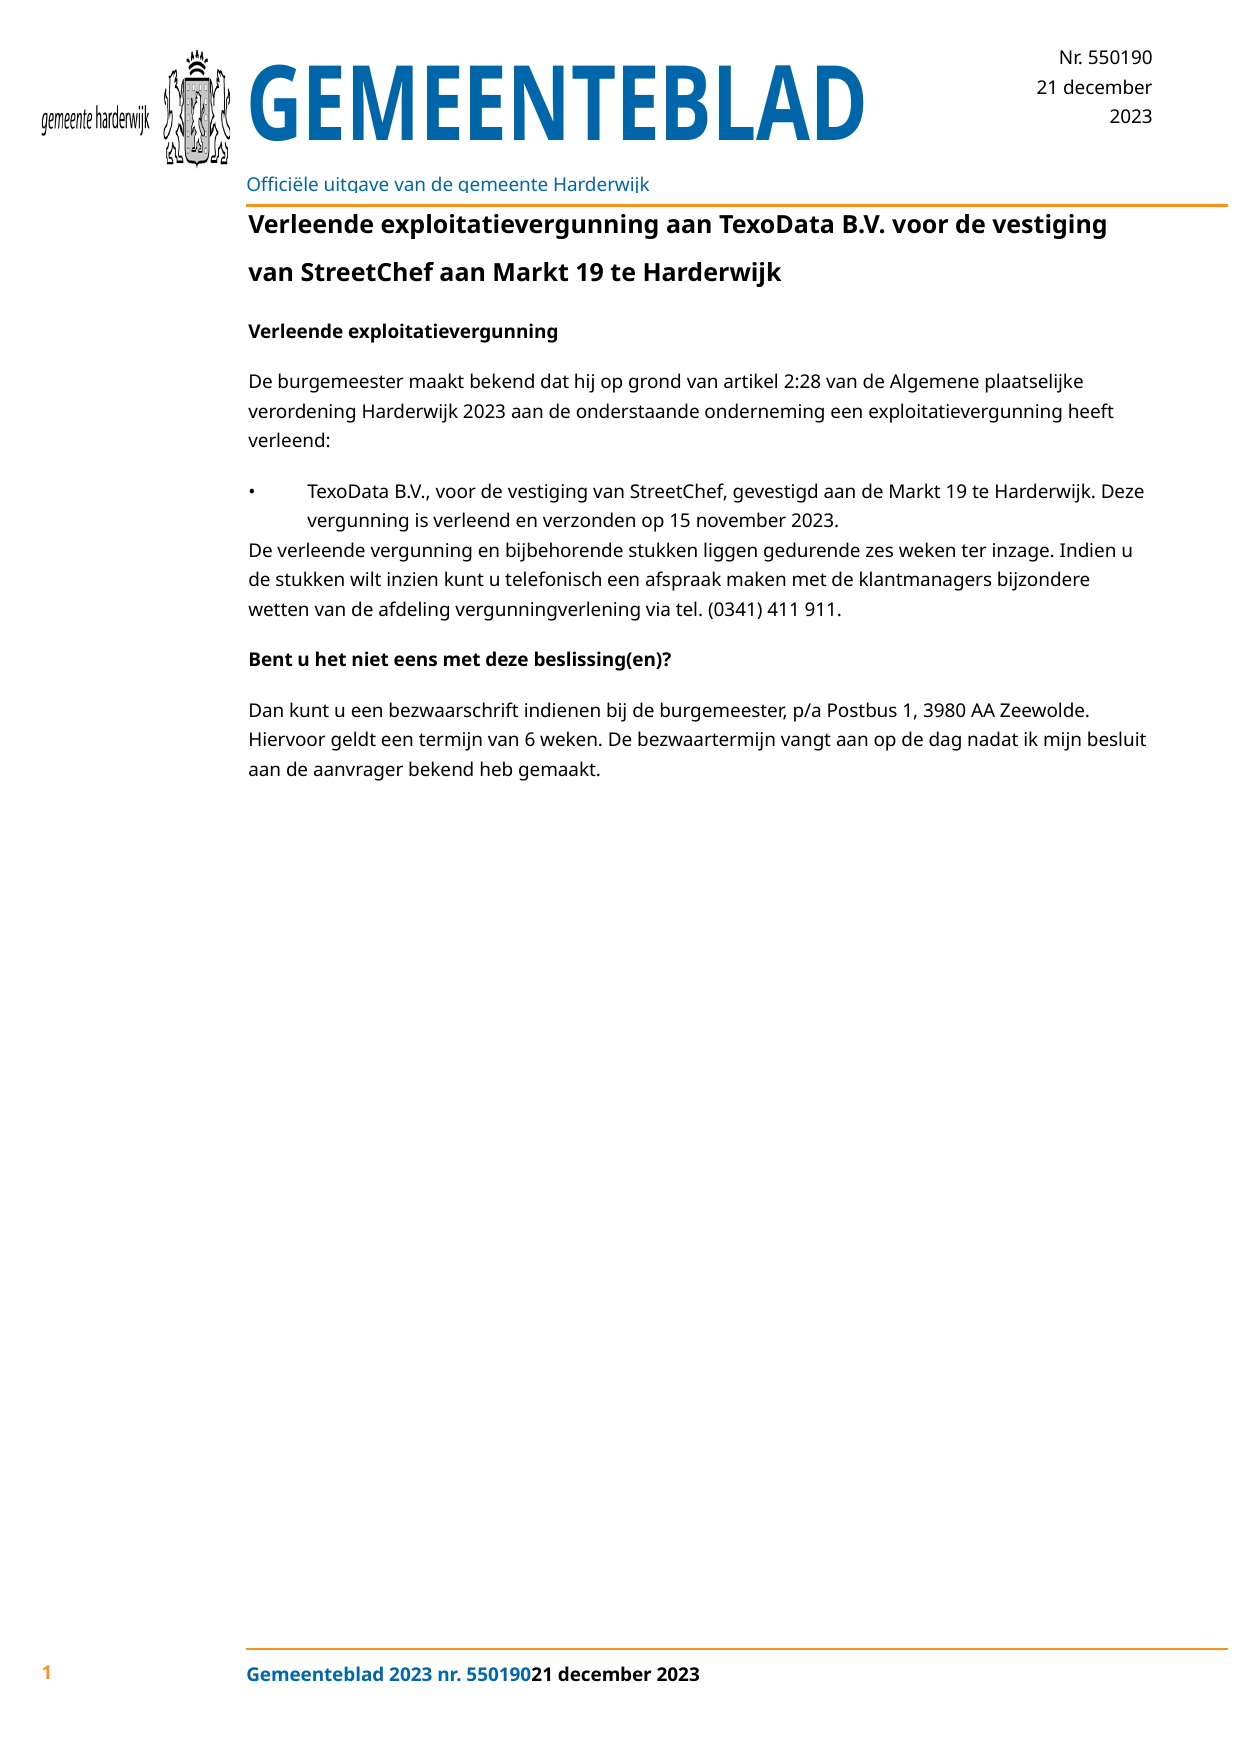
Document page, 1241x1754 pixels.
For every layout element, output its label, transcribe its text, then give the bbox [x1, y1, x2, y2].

picture [41, 47, 231, 172]
text Bent u het niet eens met deze beslissing(en)? [248, 647, 1152, 672]
text Verleende exploitatievergunning aan TexoData B.V. voor de vestiging van StreetChef aan Markt 19 te Harderwijk [248, 207, 1152, 288]
text De burgemeester maakt bekend dat hij op grond van artikel 2:28 van de Algemene plaatselijke verordening Harderwijk 2023 aan de onderstaande onderneming een exploitatievergunning heeft verleend: [248, 368, 1152, 453]
text De verleende vergunning en bijbehorende stukken liggen gedurende zes weken ter inzage. Indien u de stukken wilt inzien kunt u telefonisch een afspraak maken met de klantmanagers bijzondere wetten van de afdeling vergunningverlening via tel. (0341) 411 911. [248, 537, 1152, 622]
text Verleende exploitatievergunning [248, 318, 1152, 344]
list TexoData B.V., voor de vestiging van StreetChef, gevestigd aan de Markt 19 te Harderwijk. Deze vergunning is verleend en verzonden op 15 november 2023. [248, 478, 1152, 533]
text Dan kunt u een bezwaarschrift indienen bij de burgemeester, p/a Postbus 1, 3980 AA Zeewolde. Hiervoor geldt een termijn van 6 weken. De bezwaartermijn vangt aan op de dag nadat ik mijn besluit aan de aanvrager bekend heb gemaakt. [248, 697, 1152, 782]
